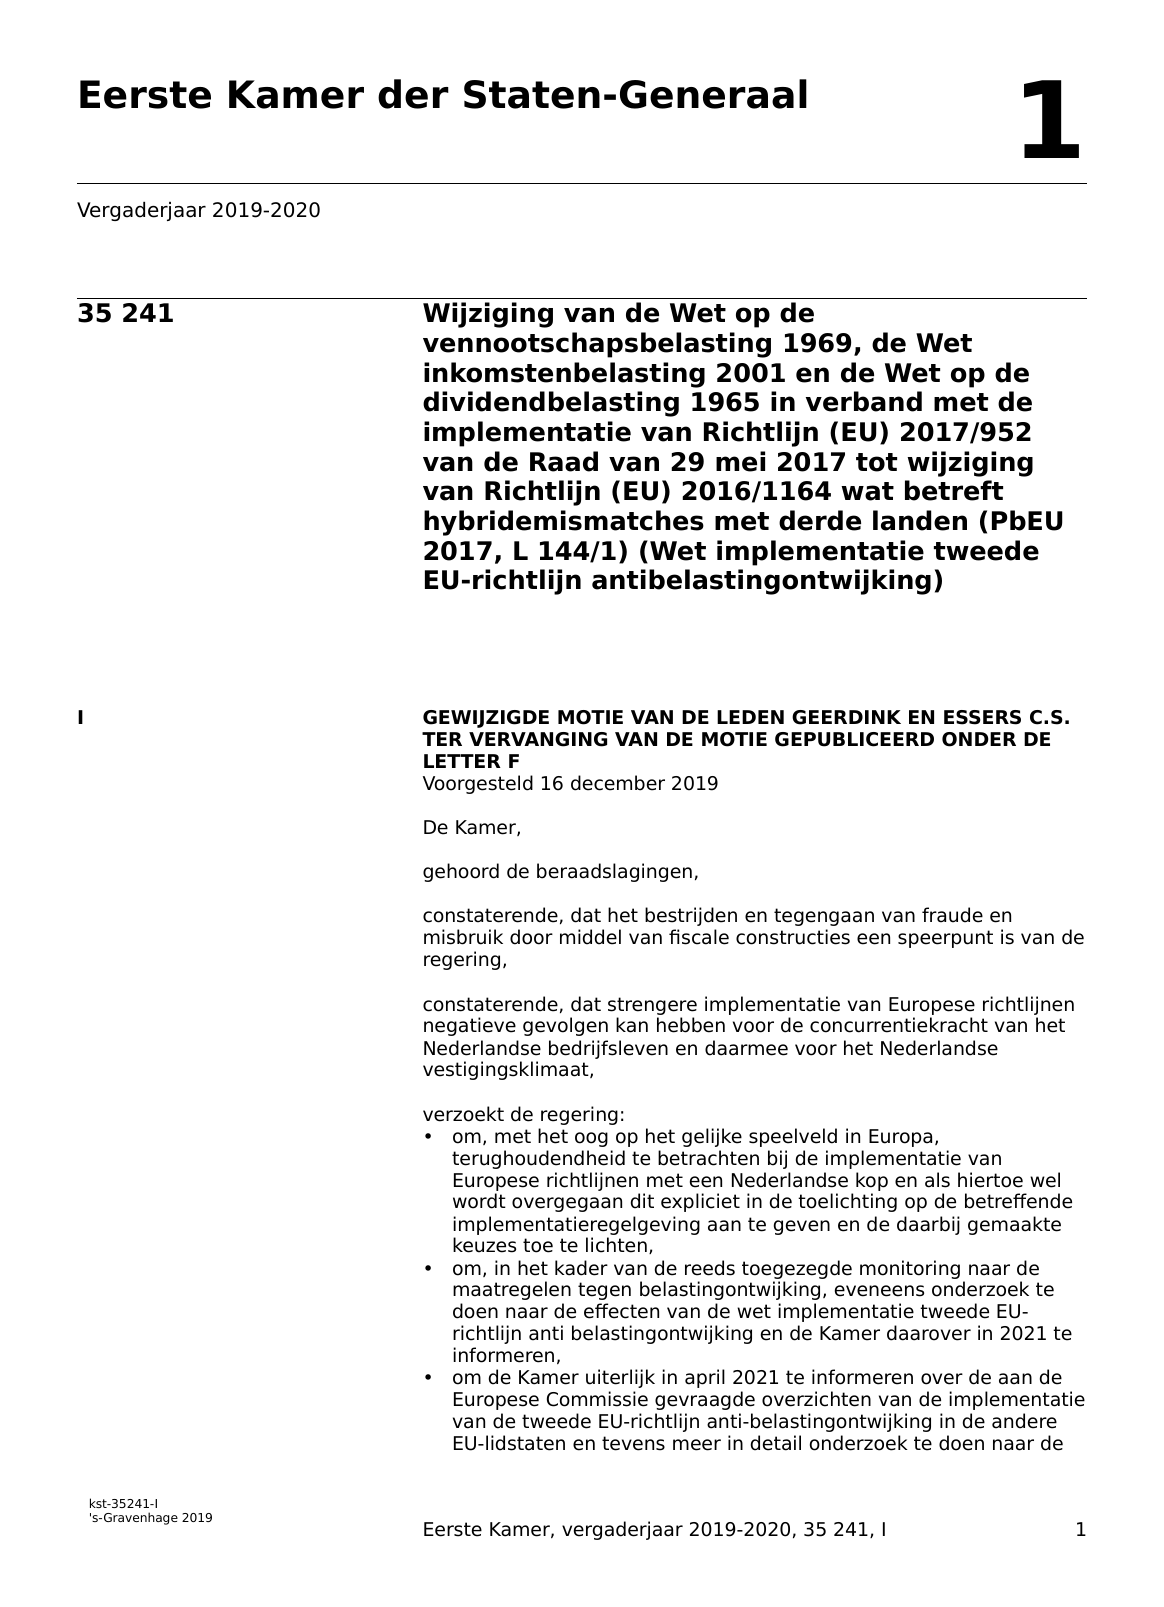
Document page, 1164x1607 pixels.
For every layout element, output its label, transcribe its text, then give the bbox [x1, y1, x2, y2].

text 's-Gravenhage 2019 [88, 1511, 323, 1525]
text constaterende, dat strengere implementatie van Europese richtlijnen negatieve gevolgen kan hebben voor de concurrentiekracht van het Nederlandse bedrijfsleven en daarmee voor het Nederlandse vestigingsklimaat, [422, 993, 1087, 1081]
table_cell Vergaderjaar 2019-2020 [77, 184, 1087, 298]
text verzoekt de regering: [422, 1103, 1087, 1126]
text De Kamer, [422, 817, 1087, 839]
text constaterende, dat het bestrijden en tegengaan van fraude en misbruik door middel van fiscale constructies een speerpunt is van de regering, [422, 905, 1087, 971]
text gehoord de beraadslagingen, [422, 861, 1087, 883]
subtitle I GEWIJZIGDE MOTIE VAN DE LEDEN GEERDINK EN ESSERS C.S. TER VERVANGING VAN DE MOTIE GEPUBLICEERD ONDER DE LETTER F [77, 707, 1087, 773]
text kst-35241-I [88, 1497, 323, 1511]
table_header 1 [886, 59, 1087, 183]
text Voorgesteld 16 december 2019 [422, 773, 1087, 795]
text • om, in het kader van de reeds toegezegde monitoring naar de maatregelen tegen belastingontwijking, eveneens onderzoek te doen naar de effecten van de wet implementatie tweede EU-richtlijn anti belastingontwijking en de Kamer daarover in 2021 te informeren, [422, 1257, 1087, 1367]
text • om de Kamer uiterlijk in april 2021 te informeren over de aan de Europese Commissie gevraagde overzichten van de implementatie van de tweede EU-richtlijn anti-belastingontwijking in de andere EU-lidstaten en tevens meer in detail onderzoek te doen naar de [422, 1367, 1087, 1455]
text • om, met het oog op het gelijke speelveld in Europa, terughoudendheid te betrachten bij de implementatie van Europese richtlijnen met een Nederlandse kop en als hiertoe wel wordt overgegaan dit expliciet in de toelichting op de betreffende implementatieregelgeving aan te geven en de daarbij gemaakte keuzes toe te lichten, [422, 1126, 1087, 1257]
subtitle 35 241 Wijziging van de Wet op de vennootschapsbelasting 1969, de Wet inkomstenbelasting 2001 en de Wet op de dividendbelasting 1965 in verband met de implementatie van Richtlijn (EU) 2017/952 van de Raad van 29 mei 2017 tot wijziging van Richtlijn (EU) 2016/1164 wat betreft hybridemismatches met derde landen (PbEU 2017, L 144/1) (Wet implementatie tweede EU-richtlijn antibelastingontwijking) [77, 299, 1087, 596]
table_header Eerste Kamer der Staten-Generaal [77, 59, 886, 183]
